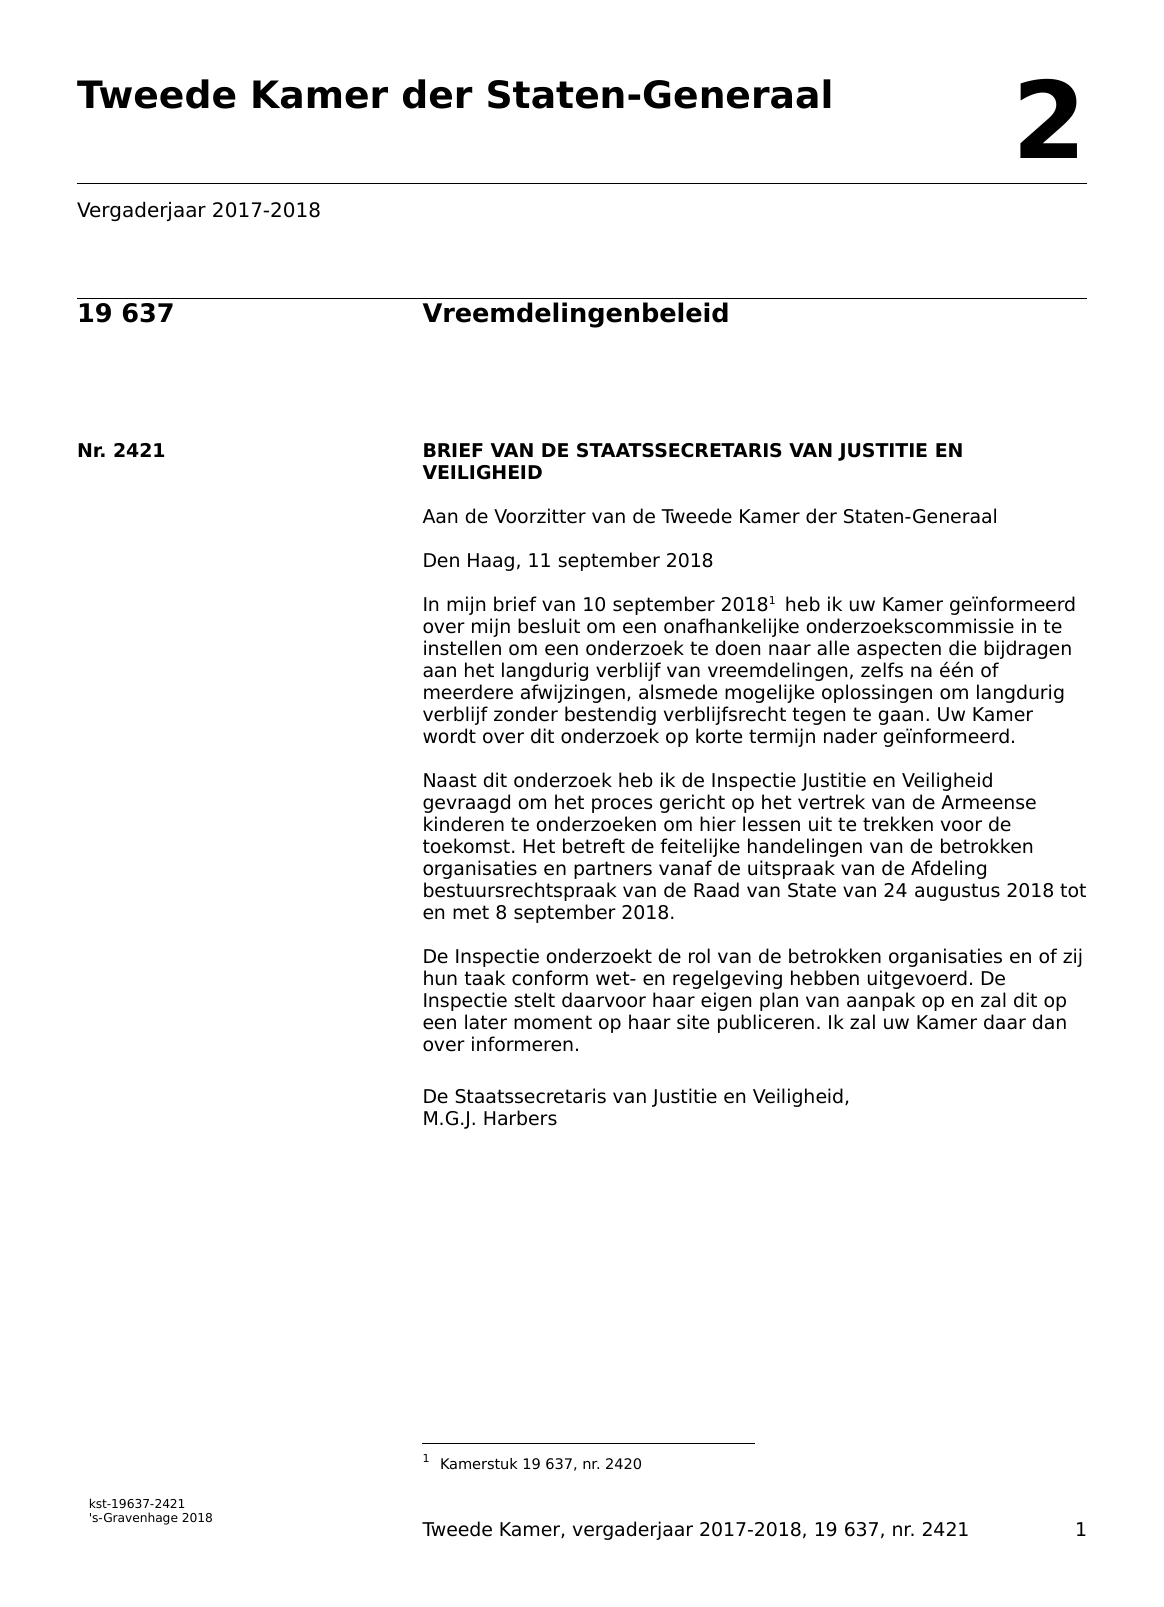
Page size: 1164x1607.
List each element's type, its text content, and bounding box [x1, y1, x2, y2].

text kst-19637-2421 [88, 1497, 323, 1511]
text 's-Gravenhage 2018 [88, 1511, 323, 1525]
table_header 2 [886, 59, 1087, 183]
text In mijn brief van 10 september 2018 heb ik uw Kamer geïnformeerd over mijn besluit om een onafhankelijke onderzoekscommissie in te instellen om een onderzoek te doen naar alle aspecten die bijdragen aan het langdurig verblijf van vreemdelingen, zelfs na één of meerdere afwijzingen, alsmede mogelijke oplossingen om langdurig verblijf zonder bestendig verblijfsrecht tegen te gaan. Uw Kamer wordt over dit onderzoek op korte termijn nader geïnformeerd. [422, 594, 1087, 748]
text De Staatssecretaris van Justitie en Veiligheid, M.G.J. Harbers [422, 1086, 1087, 1130]
text De Inspectie onderzoekt de rol van de betrokken organisaties en of zij hun taak conform wet- en regelgeving hebben uitgevoerd. De Inspectie stelt daarvoor haar eigen plan van aanpak op en zal dit op een later moment op haar site publiceren. Ik zal uw Kamer daar dan over informeren. [422, 946, 1087, 1056]
subtitle Nr. 2421 BRIEF VAN DE STAATSSECRETARIS VAN JUSTITIE EN VEILIGHEID [77, 440, 1087, 484]
text Aan de Voorzitter van de Tweede Kamer der Staten-Generaal [422, 506, 1087, 528]
text Den Haag, 11 september 2018 [422, 550, 1087, 572]
subtitle 19 637 Vreemdelingenbeleid [77, 299, 1087, 329]
text Kamerstuk 19 637, nr. 2420 [422, 1452, 1087, 1474]
table_header Tweede Kamer der Staten-Generaal [77, 59, 886, 183]
table_cell Vergaderjaar 2017-2018 [77, 184, 1087, 298]
text Naast dit onderzoek heb ik de Inspectie Justitie en Veiligheid gevraagd om het proces gericht op het vertrek van de Armeense kinderen te onderzoeken om hier lessen uit te trekken voor de toekomst. Het betreft de feitelijke handelingen van de betrokken organisaties en partners vanaf de uitspraak van de Afdeling bestuursrechtspraak van de Raad van State van 24 augustus 2018 tot en met 8 september 2018. [422, 770, 1087, 924]
